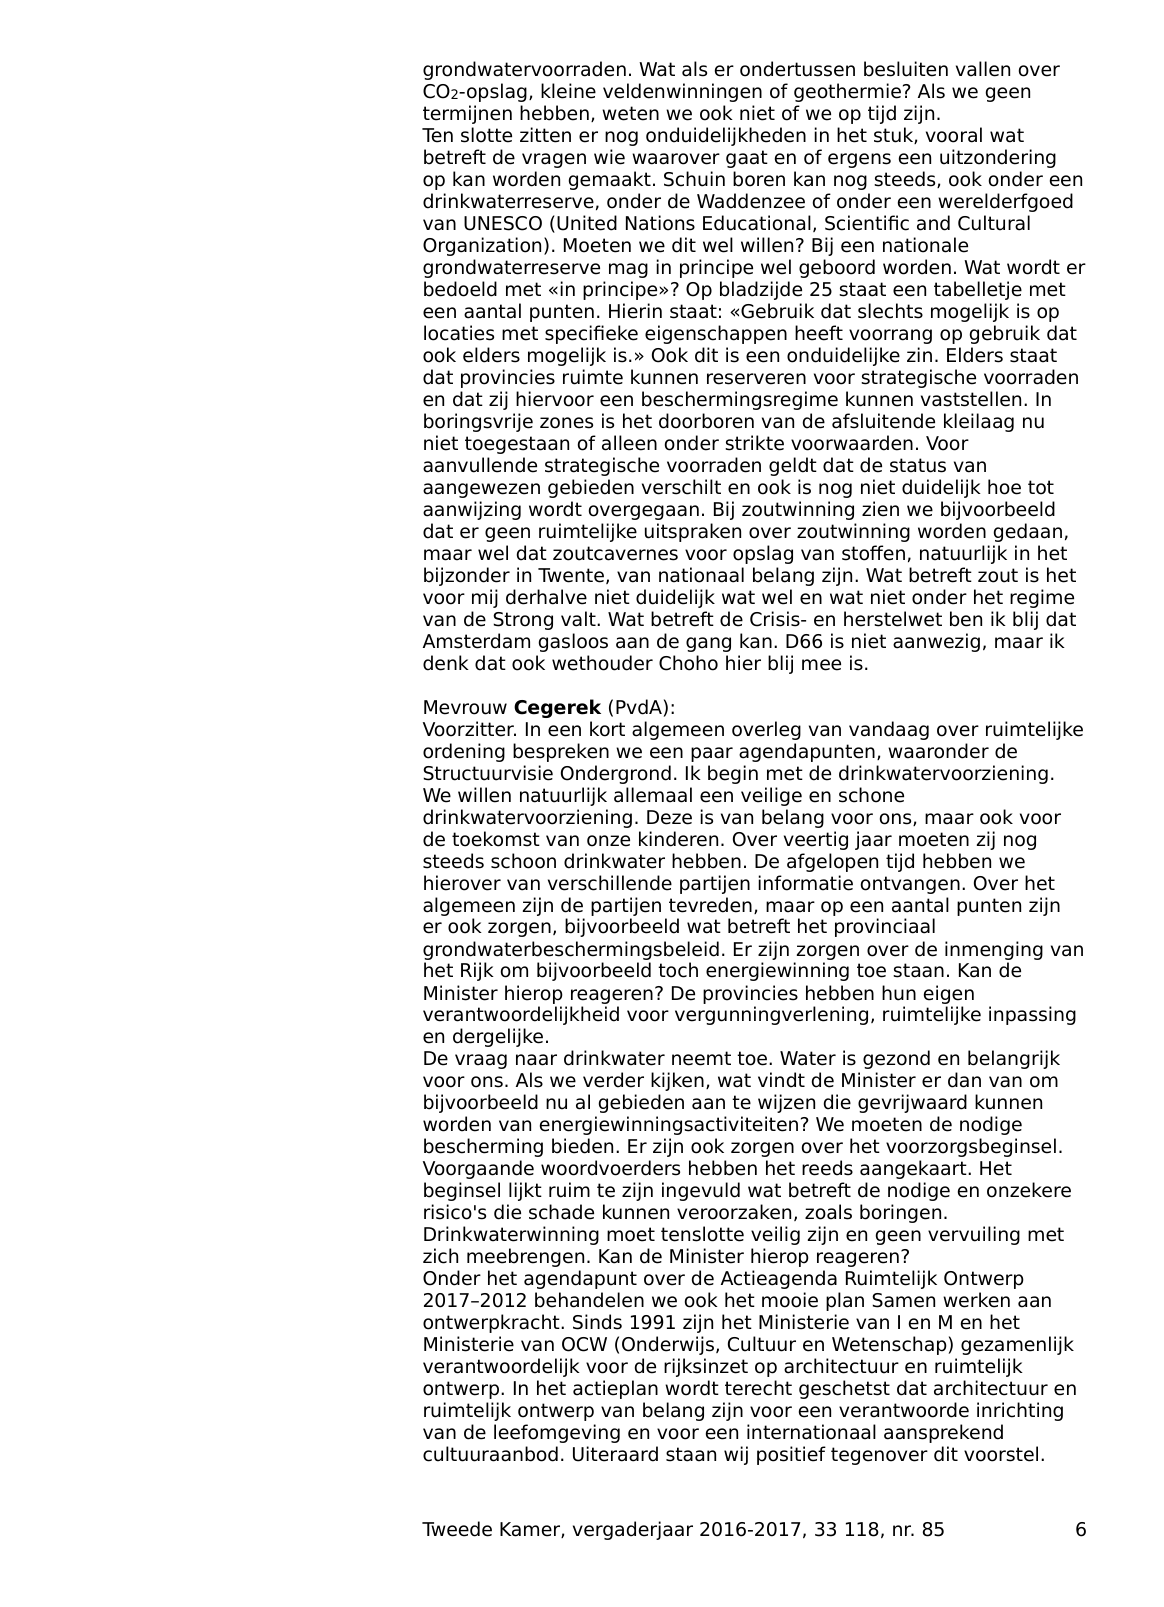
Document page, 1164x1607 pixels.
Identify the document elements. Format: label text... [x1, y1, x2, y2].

text Onder het agendapunt over de Actieagenda Ruimtelijk Ontwerp 2017–2012 behandelen we ook het mooie plan Samen werken aan ontwerpkracht. Sinds 1991 zijn het Ministerie van I en M en het Ministerie van OCW (Onderwijs, Cultuur en Wetenschap) gezamenlijk verantwoordelijk voor de rijksinzet op architectuur en ruimtelijk ontwerp. In het actieplan wordt terecht geschetst dat architectuur en ruimtelijk ontwerp van belang zijn voor een verantwoorde inrichting van de leefomgeving en voor een internationaal aansprekend cultuuraanbod. Uiteraard staan wij positief tegenover dit voorstel. [422, 1268, 1087, 1466]
text Ten slotte zitten er nog onduidelijkheden in het stuk, vooral wat betreft de vragen wie waarover gaat en of ergens een uitzondering op kan worden gemaakt. Schuin boren kan nog steeds, ook onder een drinkwaterreserve, onder de Waddenzee of onder een werelderfgoed van UNESCO (United Nations Educational, Scientific and Cultural Organization). Moeten we dit wel willen? Bij een nationale grondwaterreserve mag in principe wel geboord worden. Wat wordt er bedoeld met «in principe»? Op bladzijde 25 staat een tabelletje met een aantal punten. Hierin staat: «Gebruik dat slechts mogelijk is op locaties met specifieke eigenschappen heeft voorrang op gebruik dat ook elders mogelijk is.» Ook dit is een onduidelijke zin. Elders staat dat provincies ruimte kunnen reserveren voor strategische voorraden en dat zij hiervoor een beschermingsregime kunnen vaststellen. In boringsvrije zones is het doorboren van de afsluitende kleilaag nu niet toegestaan of alleen onder strikte voorwaarden. Voor aanvullende strategische voorraden geldt dat de status van aangewezen gebieden verschilt en ook is nog niet duidelijk hoe tot aanwijzing wordt overgegaan. Bij zoutwinning zien we bijvoorbeeld dat er geen ruimtelijke uitspraken over zoutwinning worden gedaan, maar wel dat zoutcavernes voor opslag van stoffen, natuurlijk in het bijzonder in Twente, van nationaal belang zijn. Wat betreft zout is het voor mij derhalve niet duidelijk wat wel en wat niet onder het regime van de Strong valt. Wat betreft de Crisis- en herstelwet ben ik blij dat Amsterdam gasloos aan de gang kan. D66 is niet aanwezig, maar ik denk dat ook wethouder Choho hier blij mee is. [422, 125, 1087, 674]
text grondwatervoorraden. Wat als er ondertussen besluiten vallen over CO2-opslag, kleine veldenwinningen of geothermie? Als we geen termijnen hebben, weten we ook niet of we op tijd zijn. [422, 59, 1087, 125]
text Mevrouw Cegerek (PvdA): [422, 697, 1087, 719]
text De vraag naar drinkwater neemt toe. Water is gezond en belangrijk voor ons. Als we verder kijken, wat vindt de Minister er dan van om bijvoorbeeld nu al gebieden aan te wijzen die gevrijwaard kunnen worden van energiewinningsactiviteiten? We moeten de nodige bescherming bieden. Er zijn ook zorgen over het voorzorgsbeginsel. Voorgaande woordvoerders hebben het reeds aangekaart. Het beginsel lijkt ruim te zijn ingevuld wat betreft de nodige en onzekere risico's die schade kunnen veroorzaken, zoals boringen. Drinkwaterwinning moet tenslotte veilig zijn en geen vervuiling met zich meebrengen. Kan de Minister hierop reageren? [422, 1048, 1087, 1268]
text Voorzitter. In een kort algemeen overleg van vandaag over ruimtelijke ordening bespreken we een paar agendapunten, waaronder de Structuurvisie Ondergrond. Ik begin met de drinkwatervoorziening. We willen natuurlijk allemaal een veilige en schone drinkwatervoorziening. Deze is van belang voor ons, maar ook voor de toekomst van onze kinderen. Over veertig jaar moeten zij nog steeds schoon drinkwater hebben. De afgelopen tijd hebben we hierover van verschillende partijen informatie ontvangen. Over het algemeen zijn de partijen tevreden, maar op een aantal punten zijn er ook zorgen, bijvoorbeeld wat betreft het provinciaal grondwaterbeschermingsbeleid. Er zijn zorgen over de inmenging van het Rijk om bijvoorbeeld toch energiewinning toe staan. Kan de Minister hierop reageren? De provincies hebben hun eigen verantwoordelijkheid voor vergunningverlening, ruimtelijke inpassing en dergelijke. [422, 719, 1087, 1048]
